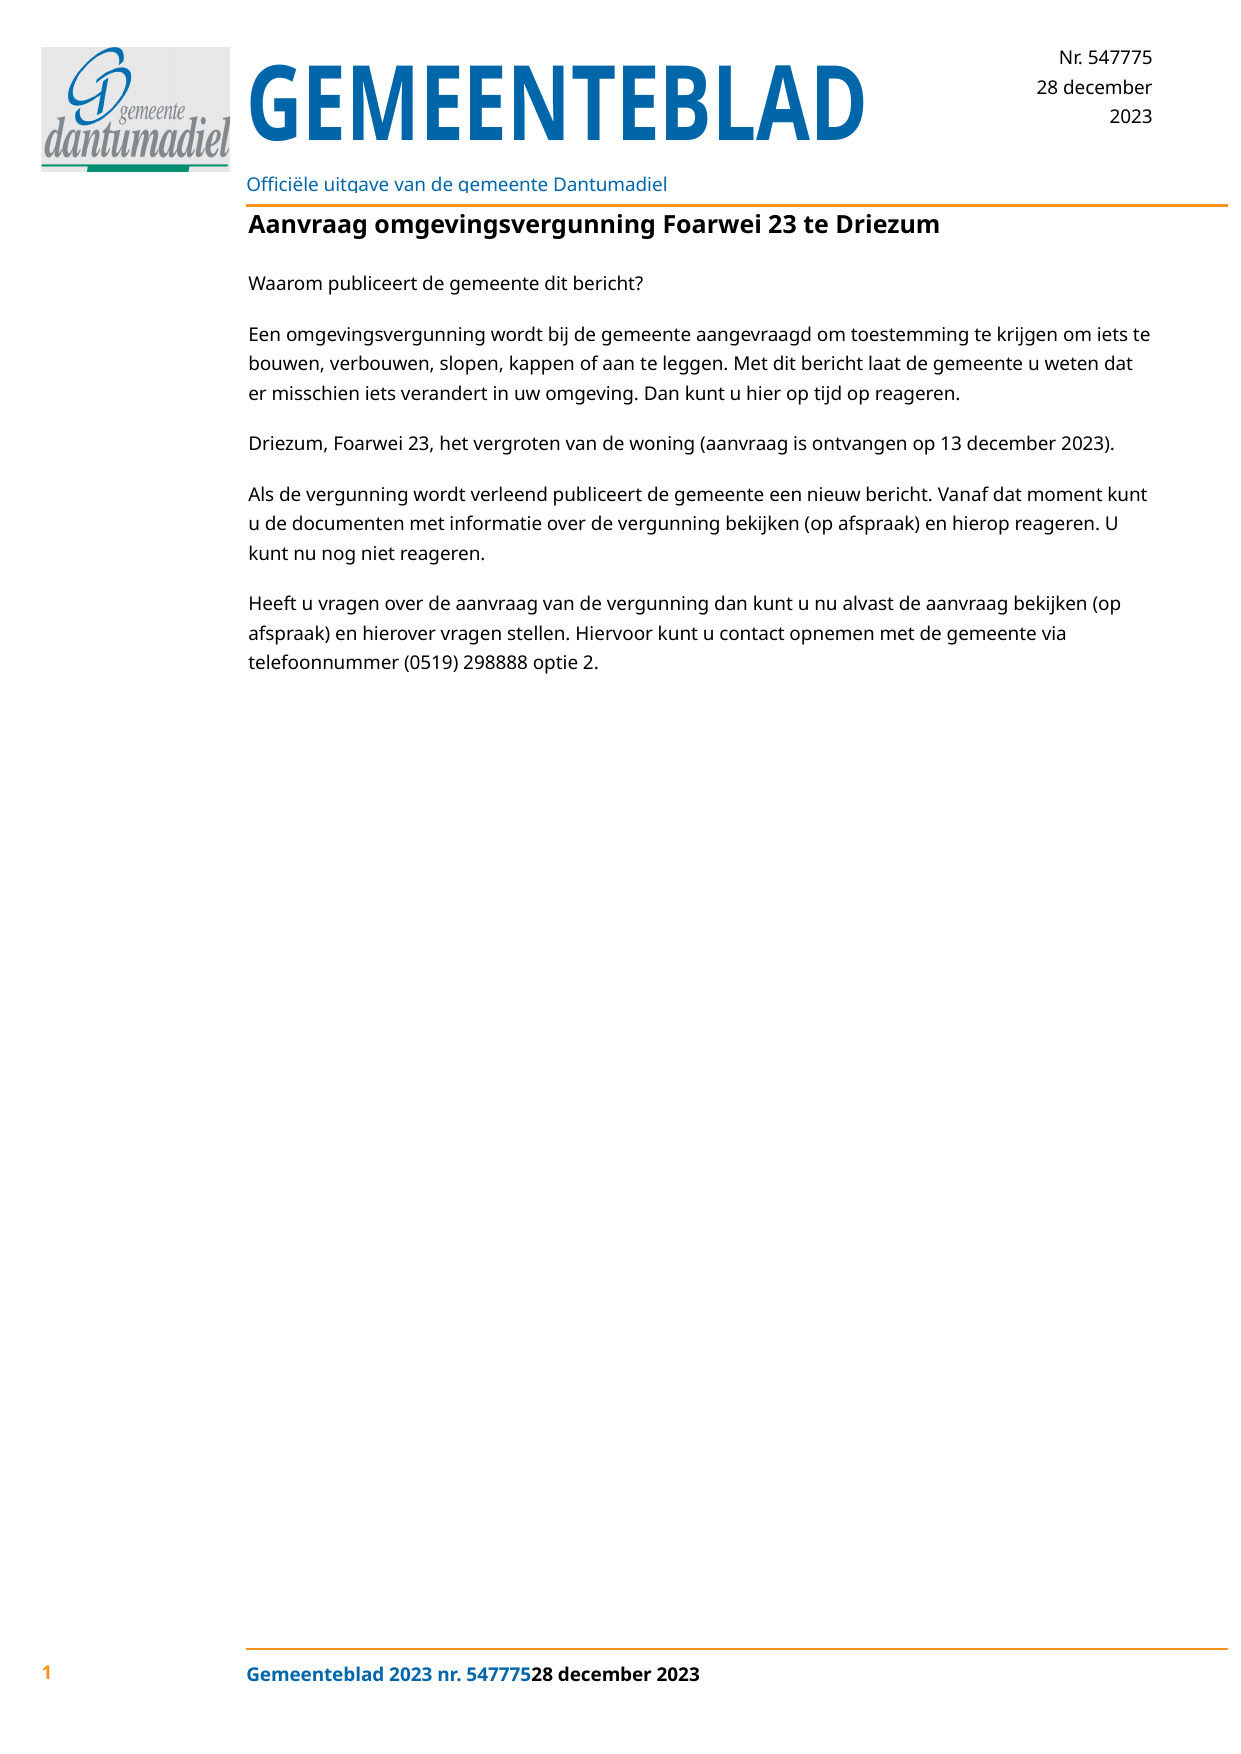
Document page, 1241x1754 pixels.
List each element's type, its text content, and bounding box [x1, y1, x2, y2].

text Als de vergunning wordt verleend publiceert de gemeente een nieuw bericht. Vanaf dat moment kunt u de documenten met informatie over de vergunning bekijken (op afspraak) en hierop reageren. U kunt nu nog niet reageren. [248, 481, 1152, 566]
text Waarom publiceert de gemeente dit bericht? [248, 270, 1152, 296]
text Heeft u vragen over de aanvraag van de vergunning dan kunt u nu alvast de aanvraag bekijken (op afspraak) en hierover vragen stellen. Hiervoor kunt u contact opnemen met de gemeente via telefoonnummer (0519) 298888 optie 2. [248, 590, 1152, 675]
text Driezum, Foarwei 23, het vergroten van de woning (aanvraag is ontvangen op 13 december 2023). [248, 430, 1152, 456]
text Een omgevingsvergunning wordt bij de gemeente aangevraagd om toestemming te krijgen om iets te bouwen, verbouwen, slopen, kappen of aan te leggen. Met dit bericht laat de gemeente u weten dat er misschien iets verandert in uw omgeving. Dan kunt u hier op tijd op reageren. [248, 321, 1152, 406]
picture [41, 47, 231, 172]
text Aanvraag omgevingsvergunning Foarwei 23 te Driezum [248, 207, 1152, 241]
